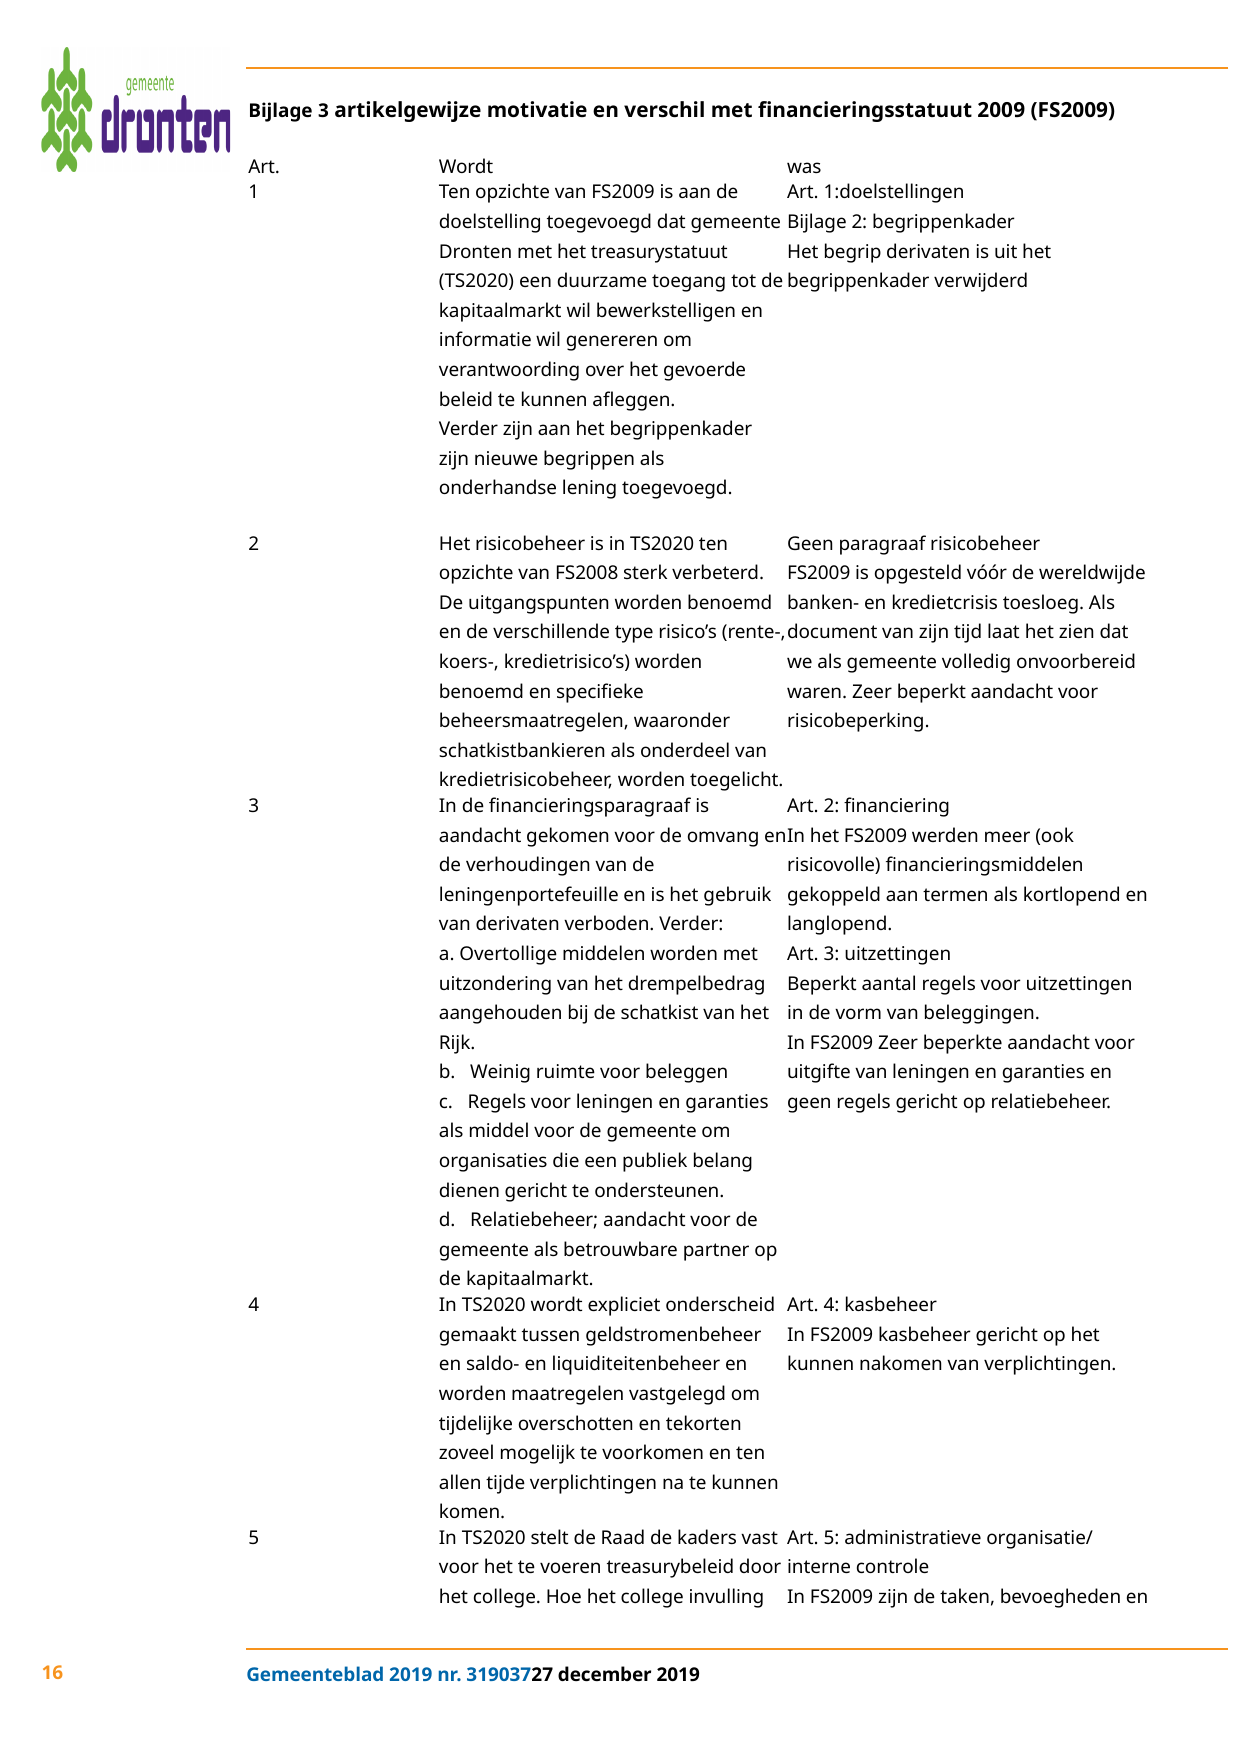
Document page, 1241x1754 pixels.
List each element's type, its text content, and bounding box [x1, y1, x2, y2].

table_cell 4 [248, 1291, 439, 1524]
table_header Wordt [439, 153, 787, 179]
table_cell In de financieringsparagraaf is aandacht gekomen voor de omvang en de verhoudingen van de leningenportefeuille en is het gebruik van derivaten verboden. Verder: a. Overtollige middelen worden met uitzondering van het drempelbedrag aangehouden bij de schatkist van het Rijk. b. Weinig ruimte voor beleggen c. Regels voor leningen en garanties als middel voor de gemeente om organisaties die een publiek belang dienen gericht te ondersteunen. d. Relatiebeheer; aandacht voor de gemeente als betrouwbare partner op de kapitaalmarkt. [439, 792, 787, 1291]
table_cell Ten opzichte van FS2009 is aan de doelstelling toegevoegd dat gemeente Dronten met het treasurystatuut (TS2020) een duurzame toegang tot de kapitaalmarkt wil bewerkstelligen en informatie wil genereren om verantwoording over het gevoerde beleid te kunnen afleggen. Verder zijn aan het begrippenkader zijn nieuwe begrippen als onderhandse lening toegevoegd. [439, 179, 787, 530]
table_cell Geen paragraaf risicobeheer FS2009 is opgesteld vóór de wereldwijde banken- en kredietcrisis toesloeg. Als document van zijn tijd laat het zien dat we als gemeente volledig onvoorbereid waren. Zeer beperkt aandacht voor risicobeperking. [787, 530, 1152, 792]
table_cell Art. 2: financiering In het FS2009 werden meer (ook risicovolle) financieringsmiddelen gekoppeld aan termen als kortlopend en langlopend. Art. 3: uitzettingen Beperkt aantal regels voor uitzettingen in de vorm van beleggingen. In FS2009 Zeer beperkte aandacht voor uitgifte van leningen en garanties en geen regels gericht op relatiebeheer. [787, 792, 1152, 1291]
table_cell Art. 1:doelstellingen Bijlage 2: begrippenkader Het begrip derivaten is uit het begrippenkader verwijderd [787, 179, 1152, 530]
table_header was [787, 153, 1152, 179]
table_cell In TS2020 wordt expliciet onderscheid gemaakt tussen geldstromenbeheer en saldo- en liquiditeitenbeheer en worden maatregelen vastgelegd om tijdelijke overschotten en tekorten zoveel mogelijk te voorkomen en ten allen tijde verplichtingen na te kunnen komen. [439, 1291, 787, 1524]
text Bijlage 3 artikelgewijze motivatie en verschil met financieringsstatuut 2009 (FS2009) [248, 95, 1152, 123]
table_cell Het risicobeheer is in TS2020 ten opzichte van FS2008 sterk verbeterd. De uitgangspunten worden benoemd en de verschillende type risico’s (rente-, koers-, kredietrisico’s) worden benoemd en specifieke beheersmaatregelen, waaronder schatkistbankieren als onderdeel van kredietrisicobeheer, worden toegelicht. [439, 530, 787, 792]
table_header Art. [248, 153, 439, 179]
table_cell Art. 5: administratieve organisatie/ interne controle In FS2009 zijn de taken, bevoegheden en [787, 1524, 1152, 1609]
picture [41, 47, 231, 172]
table_cell Art. 4: kasbeheer In FS2009 kasbeheer gericht op het kunnen nakomen van verplichtingen. [787, 1291, 1152, 1524]
table_cell In TS2020 stelt de Raad de kaders vast voor het te voeren treasurybeleid door het college. Hoe het college invulling [439, 1524, 787, 1609]
table_cell 5 [248, 1524, 439, 1609]
table_cell 2 [248, 530, 439, 792]
table_cell 1 [248, 179, 439, 530]
table_cell 3 [248, 792, 439, 1291]
